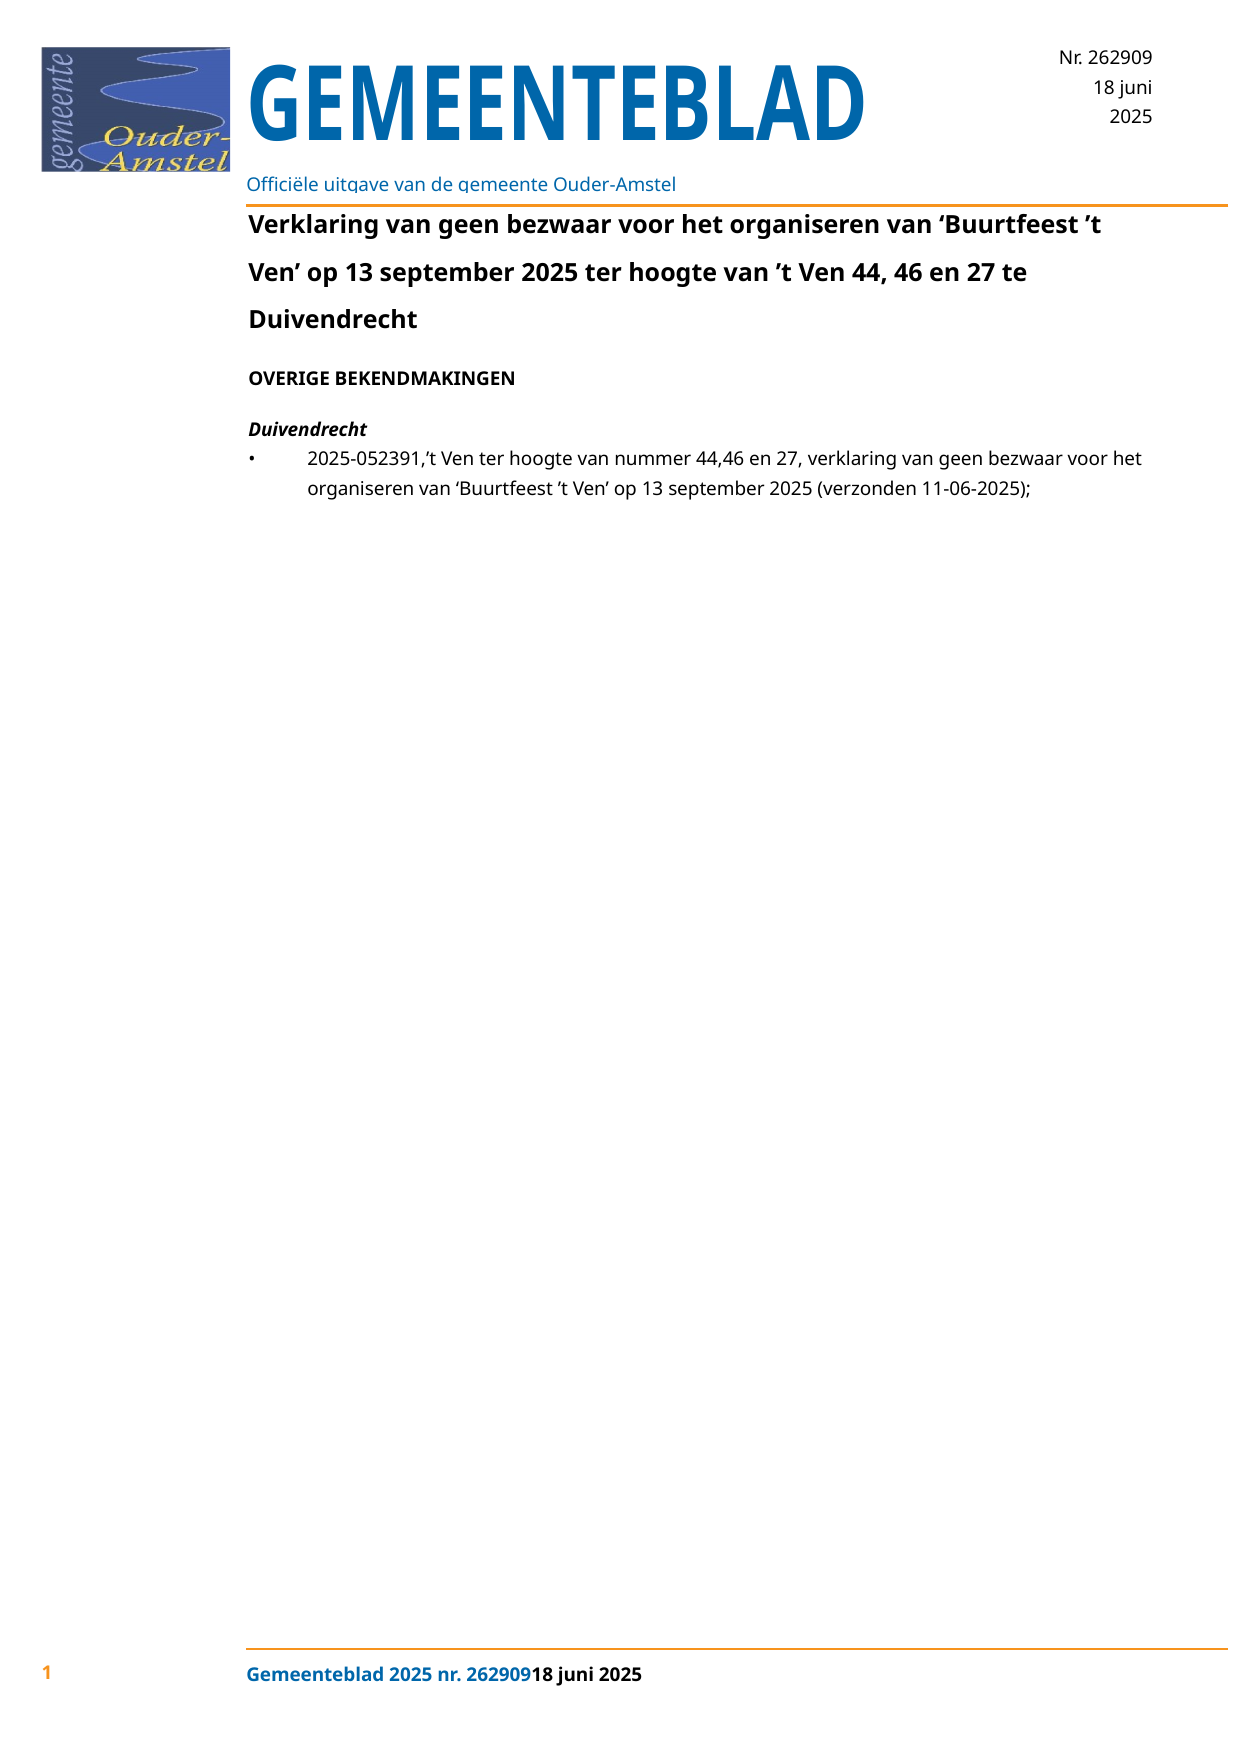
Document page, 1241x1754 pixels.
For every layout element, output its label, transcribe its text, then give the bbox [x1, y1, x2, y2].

text Verklaring van geen bezwaar voor het organiseren van ‘Buurtfeest ’t Ven’ op 13 september 2025 ter hoogte van ’t Ven 44, 46 en 27 te Duivendrecht [248, 207, 1152, 336]
list 2025-052391,’t Ven ter hoogte van nummer 44,46 en 27, verklaring van geen bezwaar voor het organiseren van ‘Buurtfeest ’t Ven’ op 13 september 2025 (verzonden 11-06-2025); [248, 446, 1152, 501]
text Duivendrecht [248, 416, 1152, 442]
text OVERIGE BEKENDMAKINGEN [248, 366, 1152, 391]
picture [41, 47, 231, 172]
